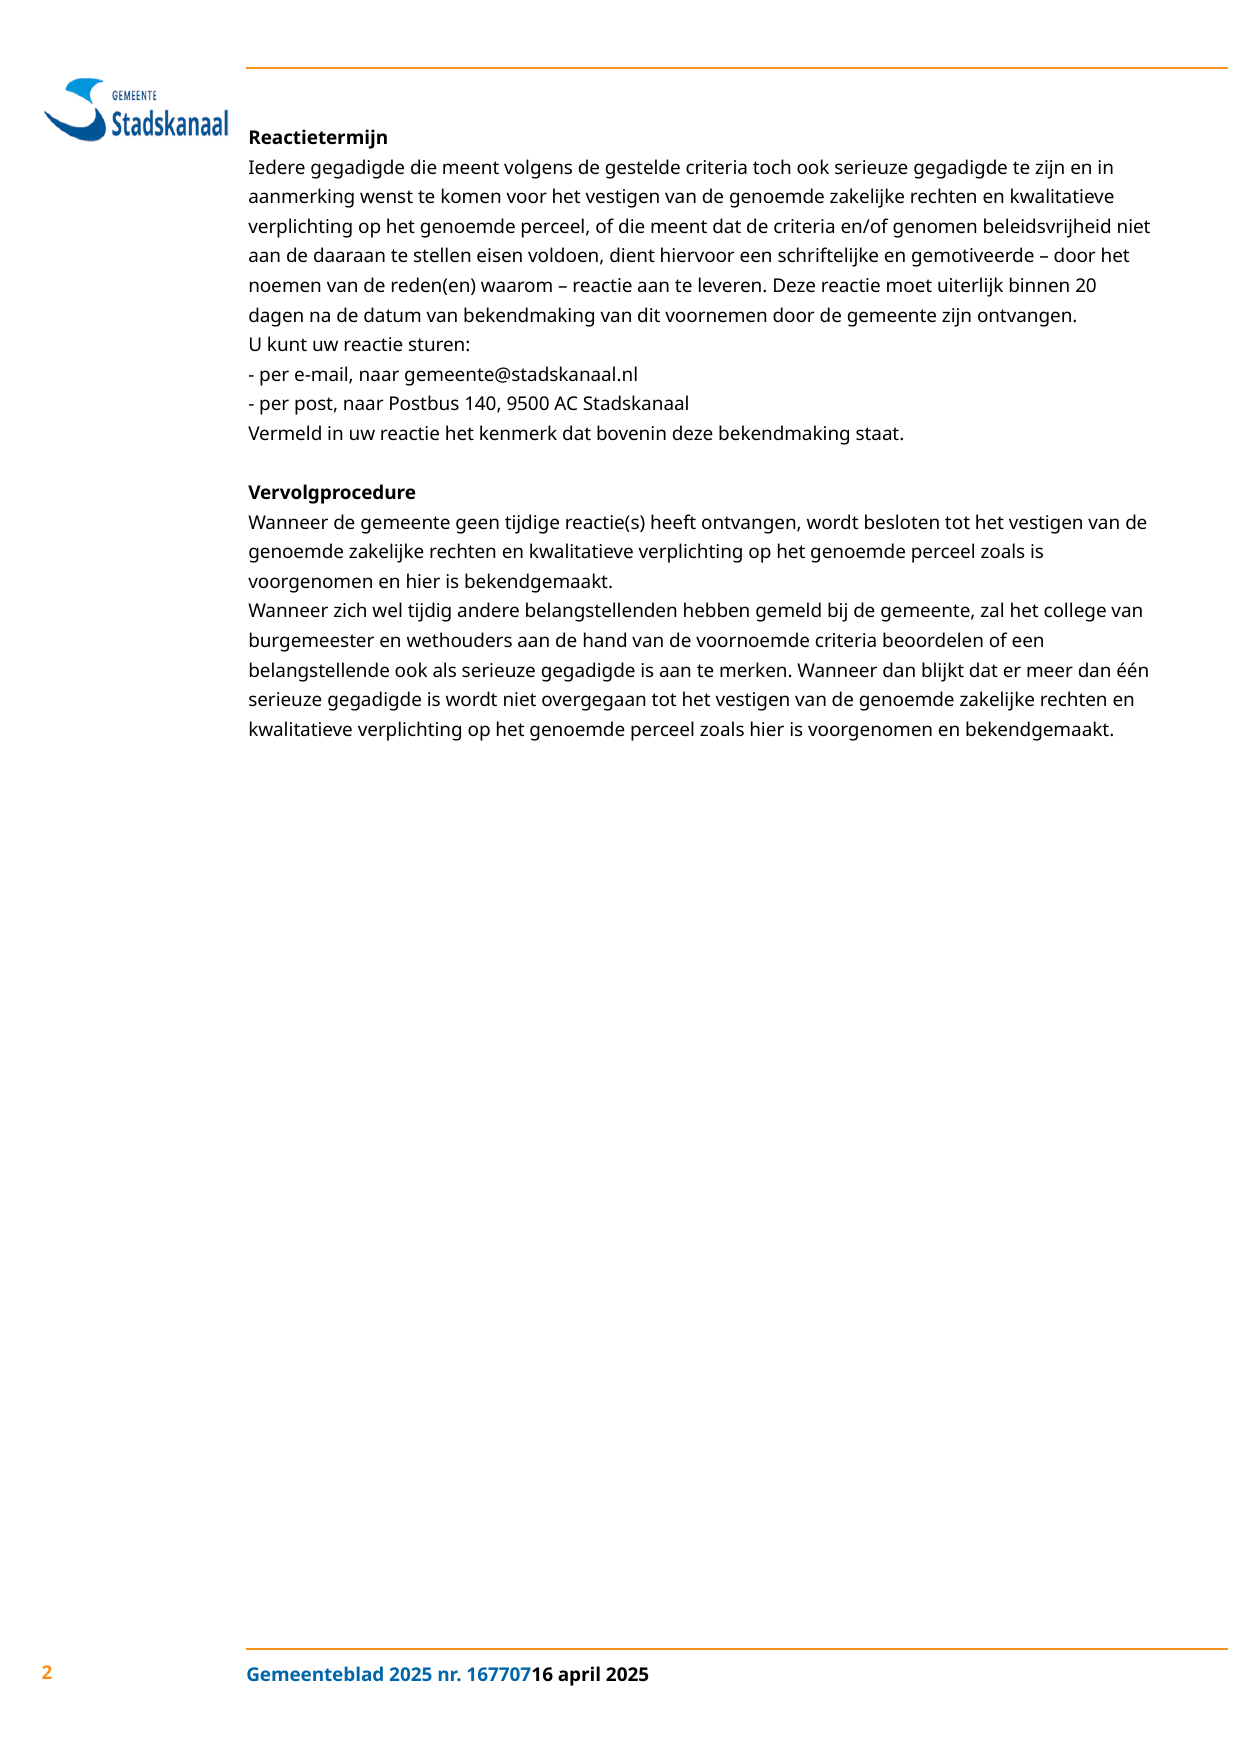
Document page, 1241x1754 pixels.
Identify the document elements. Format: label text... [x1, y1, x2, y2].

text - per post, naar Postbus 140, 9500 AC Stadskanaal [248, 391, 1152, 416]
text Iedere gegadigde die meent volgens de gestelde criteria toch ook serieuze gegadigde te zijn en in aanmerking wenst te komen voor het vestigen van de genoemde zakelijke rechten en kwalitatieve verplichting op het genoemde perceel, of die meent dat de criteria en/of genomen beleidsvrijheid niet aan de daaraan te stellen eisen voldoen, dient hiervoor een schriftelijke en gemotiveerde – door het noemen van de reden(en) waarom – reactie aan te leveren. Deze reactie moet uiterlijk binnen 20 dagen na de datum van bekendmaking van dit voornemen door de gemeente zijn ontvangen. [248, 154, 1152, 328]
text Wanneer zich wel tijdig andere belangstellenden hebben gemeld bij de gemeente, zal het college van burgemeester en wethouders aan de hand van de voornoemde criteria beoordelen of een belangstellende ook als serieuze gegadigde is aan te merken. Wanneer dan blijkt dat er meer dan één serieuze gegadigde is wordt niet overgegaan tot het vestigen van de genoemde zakelijke rechten en kwalitatieve verplichting op het genoemde perceel zoals hier is voorgenomen en bekendgemaakt. [248, 598, 1152, 742]
text Wanneer de gemeente geen tijdige reactie(s) heeft ontvangen, wordt besloten tot het vestigen van de genoemde zakelijke rechten en kwalitatieve verplichting op het genoemde perceel zoals is voorgenomen en hier is bekendgemaakt. [248, 509, 1152, 594]
text U kunt uw reactie sturen: [248, 331, 1152, 357]
text Reactietermijn [248, 124, 1152, 150]
text - per e-mail, naar gemeente@stadskanaal.nl [248, 361, 1152, 387]
text Vervolgprocedure [248, 479, 1152, 505]
picture [41, 47, 231, 172]
text Vermeld in uw reactie het kenmerk dat bovenin deze bekendmaking staat. [248, 420, 1152, 446]
